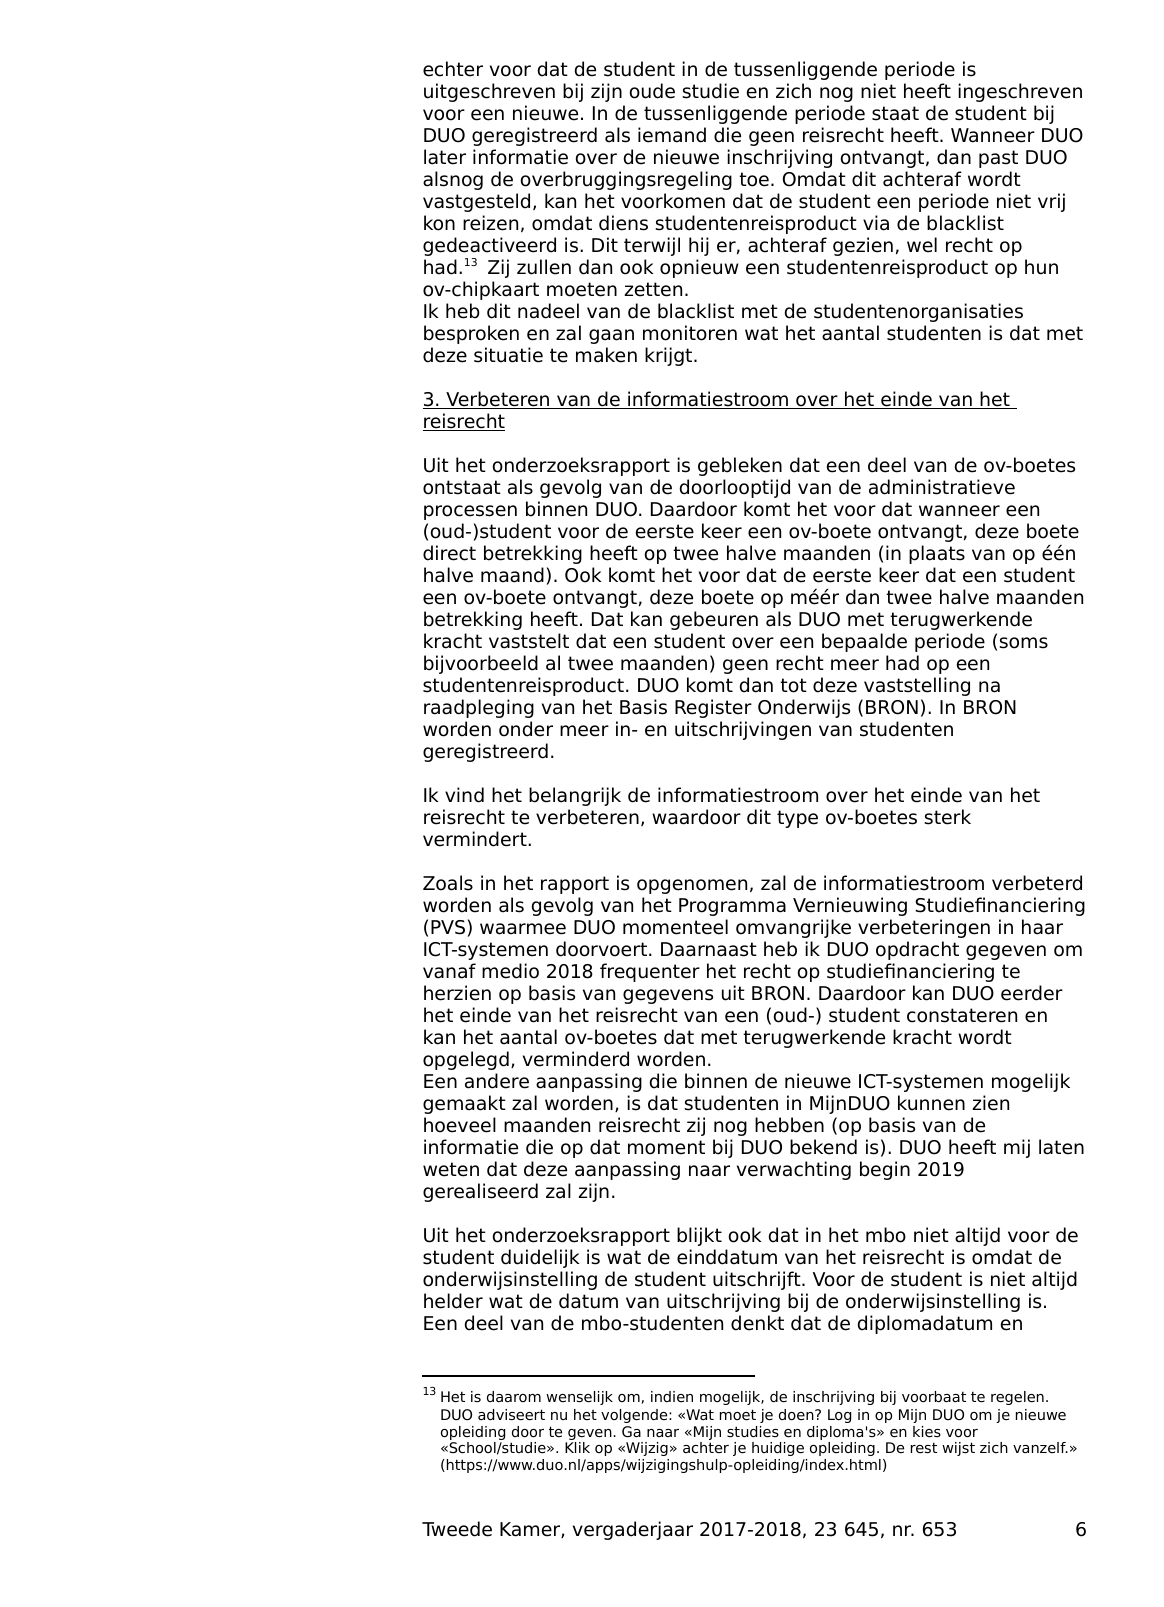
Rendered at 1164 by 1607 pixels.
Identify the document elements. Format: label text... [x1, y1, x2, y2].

text Ik heb dit nadeel van de blacklist met de studentenorganisaties besproken en zal gaan monitoren wat het aantal studenten is dat met deze situatie te maken krijgt. [422, 301, 1087, 367]
text echter voor dat de student in de tussenliggende periode is uitgeschreven bij zijn oude studie en zich nog niet heeft ingeschreven voor een nieuwe. In de tussenliggende periode staat de student bij DUO geregistreerd als iemand die geen reisrecht heeft. Wanneer DUO later informatie over de nieuwe inschrijving ontvangt, dan past DUO alsnog de overbruggingsregeling toe. Omdat dit achteraf wordt vastgesteld, kan het voorkomen dat de student een periode niet vrij kon reizen, omdat diens studentenreisproduct via de blacklist gedeactiveerd is. Dit terwijl hij er, achteraf gezien, wel recht op had. Zij zullen dan ook opnieuw een studentenreisproduct op hun ov-chipkaart moeten zetten. [422, 59, 1087, 301]
text Uit het onderzoeksrapport is gebleken dat een deel van de ov-boetes ontstaat als gevolg van de doorlooptijd van de administratieve processen binnen DUO. Daardoor komt het voor dat wanneer een (oud-)student voor de eerste keer een ov-boete ontvangt, deze boete direct betrekking heeft op twee halve maanden (in plaats van op één halve maand). Ook komt het voor dat de eerste keer dat een student een ov-boete ontvangt, deze boete op méér dan twee halve maanden betrekking heeft. Dat kan gebeuren als DUO met terugwerkende kracht vaststelt dat een student over een bepaalde periode (soms bijvoorbeeld al twee maanden) geen recht meer had op een studentenreisproduct. DUO komt dan tot deze vaststelling na raadpleging van het Basis Register Onderwijs (BRON). In BRON worden onder meer in- en uitschrijvingen van studenten geregistreerd. [422, 455, 1087, 763]
text Het is daarom wenselijk om, indien mogelijk, de inschrijving bij voorbaat te regelen. DUO adviseert nu het volgende: «Wat moet je doen? Log in op Mijn DUO om je nieuwe opleiding door te geven. Ga naar «Mijn studies en diploma's» en kies voor «School/studie». Klik op «Wijzig» achter je huidige opleiding. De rest wijst zich vanzelf.» (https://www.duo.nl/apps/wijzigingshulp-opleiding/index.html) [422, 1385, 1087, 1474]
subtitle 3. Verbeteren van de informatiestroom over het einde van het reisrecht [422, 389, 1087, 433]
text Zoals in het rapport is opgenomen, zal de informatiestroom verbeterd worden als gevolg van het Programma Vernieuwing Studiefinanciering (PVS) waarmee DUO momenteel omvangrijke verbeteringen in haar ICT-systemen doorvoert. Daarnaast heb ik DUO opdracht gegeven om vanaf medio 2018 frequenter het recht op studiefinanciering te herzien op basis van gegevens uit BRON. Daardoor kan DUO eerder het einde van het reisrecht van een (oud-) student constateren en kan het aantal ov-boetes dat met terugwerkende kracht wordt opgelegd, verminderd worden. [422, 873, 1087, 1071]
text Een andere aanpassing die binnen de nieuwe ICT-systemen mogelijk gemaakt zal worden, is dat studenten in MijnDUO kunnen zien hoeveel maanden reisrecht zij nog hebben (op basis van de informatie die op dat moment bij DUO bekend is). DUO heeft mij laten weten dat deze aanpassing naar verwachting begin 2019 gerealiseerd zal zijn. [422, 1071, 1087, 1203]
text Ik vind het belangrijk de informatiestroom over het einde van het reisrecht te verbeteren, waardoor dit type ov-boetes sterk vermindert. [422, 785, 1087, 851]
text Uit het onderzoeksrapport blijkt ook dat in het mbo niet altijd voor de student duidelijk is wat de einddatum van het reisrecht is omdat de onderwijsinstelling de student uitschrijft. Voor de student is niet altijd helder wat de datum van uitschrijving bij de onderwijsinstelling is. Een deel van de mbo-studenten denkt dat de diplomadatum en [422, 1225, 1087, 1335]
